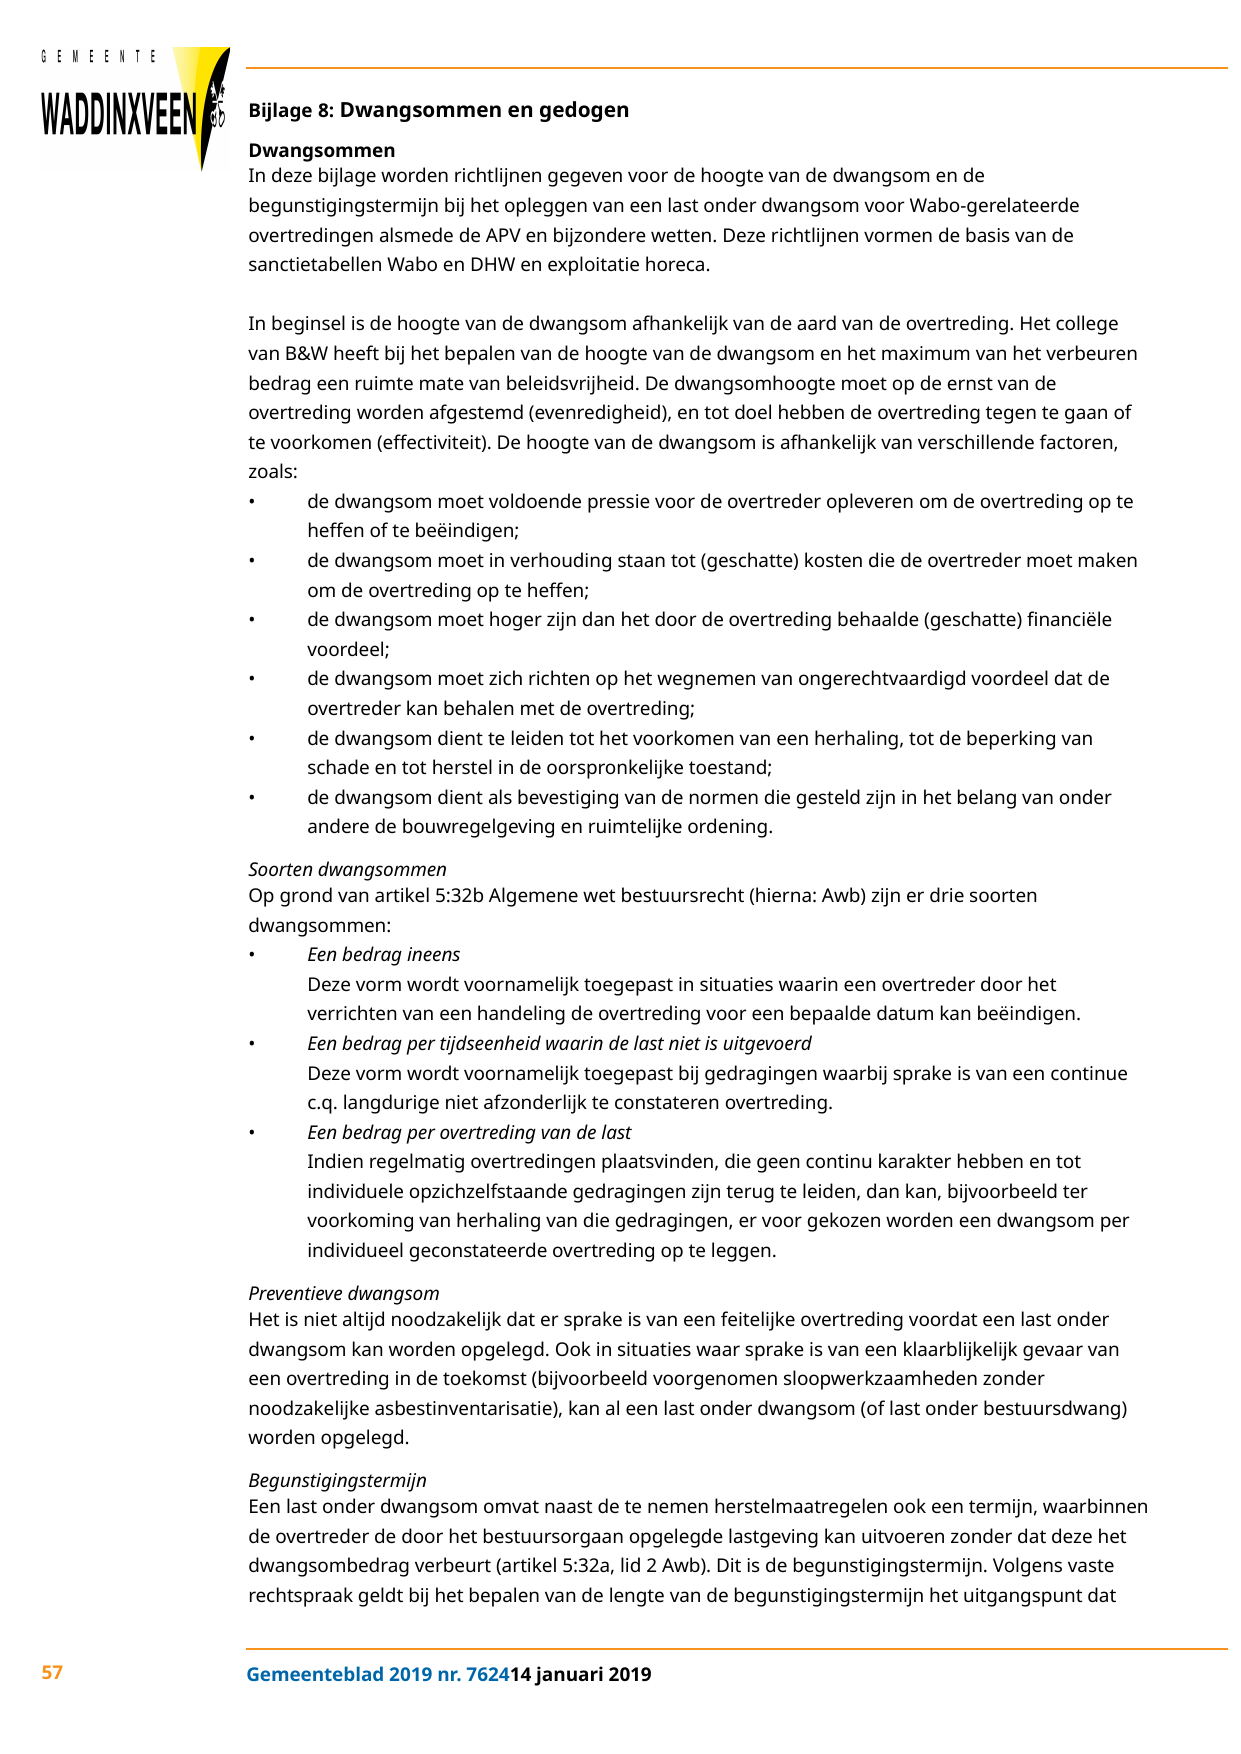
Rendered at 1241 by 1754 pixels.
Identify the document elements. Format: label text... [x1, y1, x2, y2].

picture [41, 47, 231, 172]
text In deze bijlage worden richtlijnen gegeven voor de hoogte van de dwangsom en de begunstigingstermijn bij het opleggen van een last onder dwangsom voor Wabo-gerelateerde overtredingen alsmede de APV en bijzondere wetten. Deze richtlijnen vormen de basis van de sanctietabellen Wabo en DHW en exploitatie horeca. [248, 163, 1152, 277]
text Op grond van artikel 5:32b Algemene wet bestuursrecht (hierna: Awb) zijn er drie soorten dwangsommen: [248, 882, 1152, 938]
list de dwangsom moet in verhouding staan tot (geschatte) kosten die de overtreder moet maken om de overtreding op te heffen; [248, 547, 1152, 602]
text In beginsel is de hoogte van de dwangsom afhankelijk van de aard van de overtreding. Het college van B&W heeft bij het bepalen van de hoogte van de dwangsom en het maximum van het verbeuren bedrag een ruimte mate van beleidsvrijheid. De dwangsomhoogte moet op de ernst van de overtreding worden afgestemd (evenredigheid), en tot doel hebben de overtreding tegen te gaan of te voorkomen (effectiviteit). De hoogte van de dwangsom is afhankelijk van verschillende factoren, zoals: [248, 311, 1152, 484]
list Een bedrag ineens [248, 941, 1152, 967]
text Een last onder dwangsom omvat naast de te nemen herstelmaatregelen ook een termijn, waarbinnen de overtreder de door het bestuursorgaan opgelegde lastgeving kan uitvoeren zonder dat deze het dwangsombedrag verbeurt (artikel 5:32a, lid 2 Awb). Dit is de begunstigingstermijn. Volgens vaste rechtspraak geldt bij het bepalen van de lengte van de begunstigingstermijn het uitgangspunt dat [248, 1493, 1152, 1608]
list Een bedrag per overtreding van de last [248, 1119, 1152, 1145]
text Bijlage 8: Dwangsommen en gedogen [248, 95, 1152, 123]
text Soorten dwangsommen [248, 857, 1152, 882]
list de dwangsom dient te leiden tot het voorkomen van een herhaling, tot de beperking van schade en tot herstel in de oorspronkelijke toestand; [248, 725, 1152, 780]
list Indien regelmatig overtredingen plaatsvinden, die geen continu karakter hebben en tot individuele opzichzelfstaande gedragingen zijn terug te leiden, dan kan, bijvoorbeeld ter voorkoming van herhaling van die gedragingen, er voor gekozen worden een dwangsom per individueel geconstateerde overtreding op te leggen. [248, 1148, 1152, 1263]
list de dwangsom moet zich richten op het wegnemen van ongerechtvaardigd voordeel dat de overtreder kan behalen met de overtreding; [248, 666, 1152, 721]
list de dwangsom dient als bevestiging van de normen die gesteld zijn in het belang van onder andere de bouwregelgeving en ruimtelijke ordening. [248, 784, 1152, 839]
list de dwangsom moet hoger zijn dan het door de overtreding behaalde (geschatte) financiële voordeel; [248, 606, 1152, 662]
text Begunstigingstermijn [248, 1468, 1152, 1493]
text Preventieve dwangsom [248, 1280, 1152, 1306]
list Deze vorm wordt voornamelijk toegepast bij gedragingen waarbij sprake is van een continue c.q. langdurige niet afzonderlijk te constateren overtreding. [248, 1060, 1152, 1115]
list Een bedrag per tijdseenheid waarin de last niet is uitgevoerd [248, 1030, 1152, 1056]
list de dwangsom moet voldoende pressie voor de overtreder opleveren om de overtreding op te heffen of te beëindigen; [248, 488, 1152, 543]
text Het is niet altijd noodzakelijk dat er sprake is van een feitelijke overtreding voordat een last onder dwangsom kan worden opgelegd. Ook in situaties waar sprake is van een klaarblijkelijk gevaar van een overtreding in de toekomst (bijvoorbeeld voorgenomen sloopwerkzaamheden zonder noodzakelijke asbestinventarisatie), kan al een last onder dwangsom (of last onder bestuursdwang) worden opgelegd. [248, 1306, 1152, 1450]
list Deze vorm wordt voornamelijk toegepast in situaties waarin een overtreder door het verrichten van een handeling de overtreding voor een bepaalde datum kan beëindigen. [248, 971, 1152, 1026]
text Dwangsommen [248, 137, 1152, 163]
